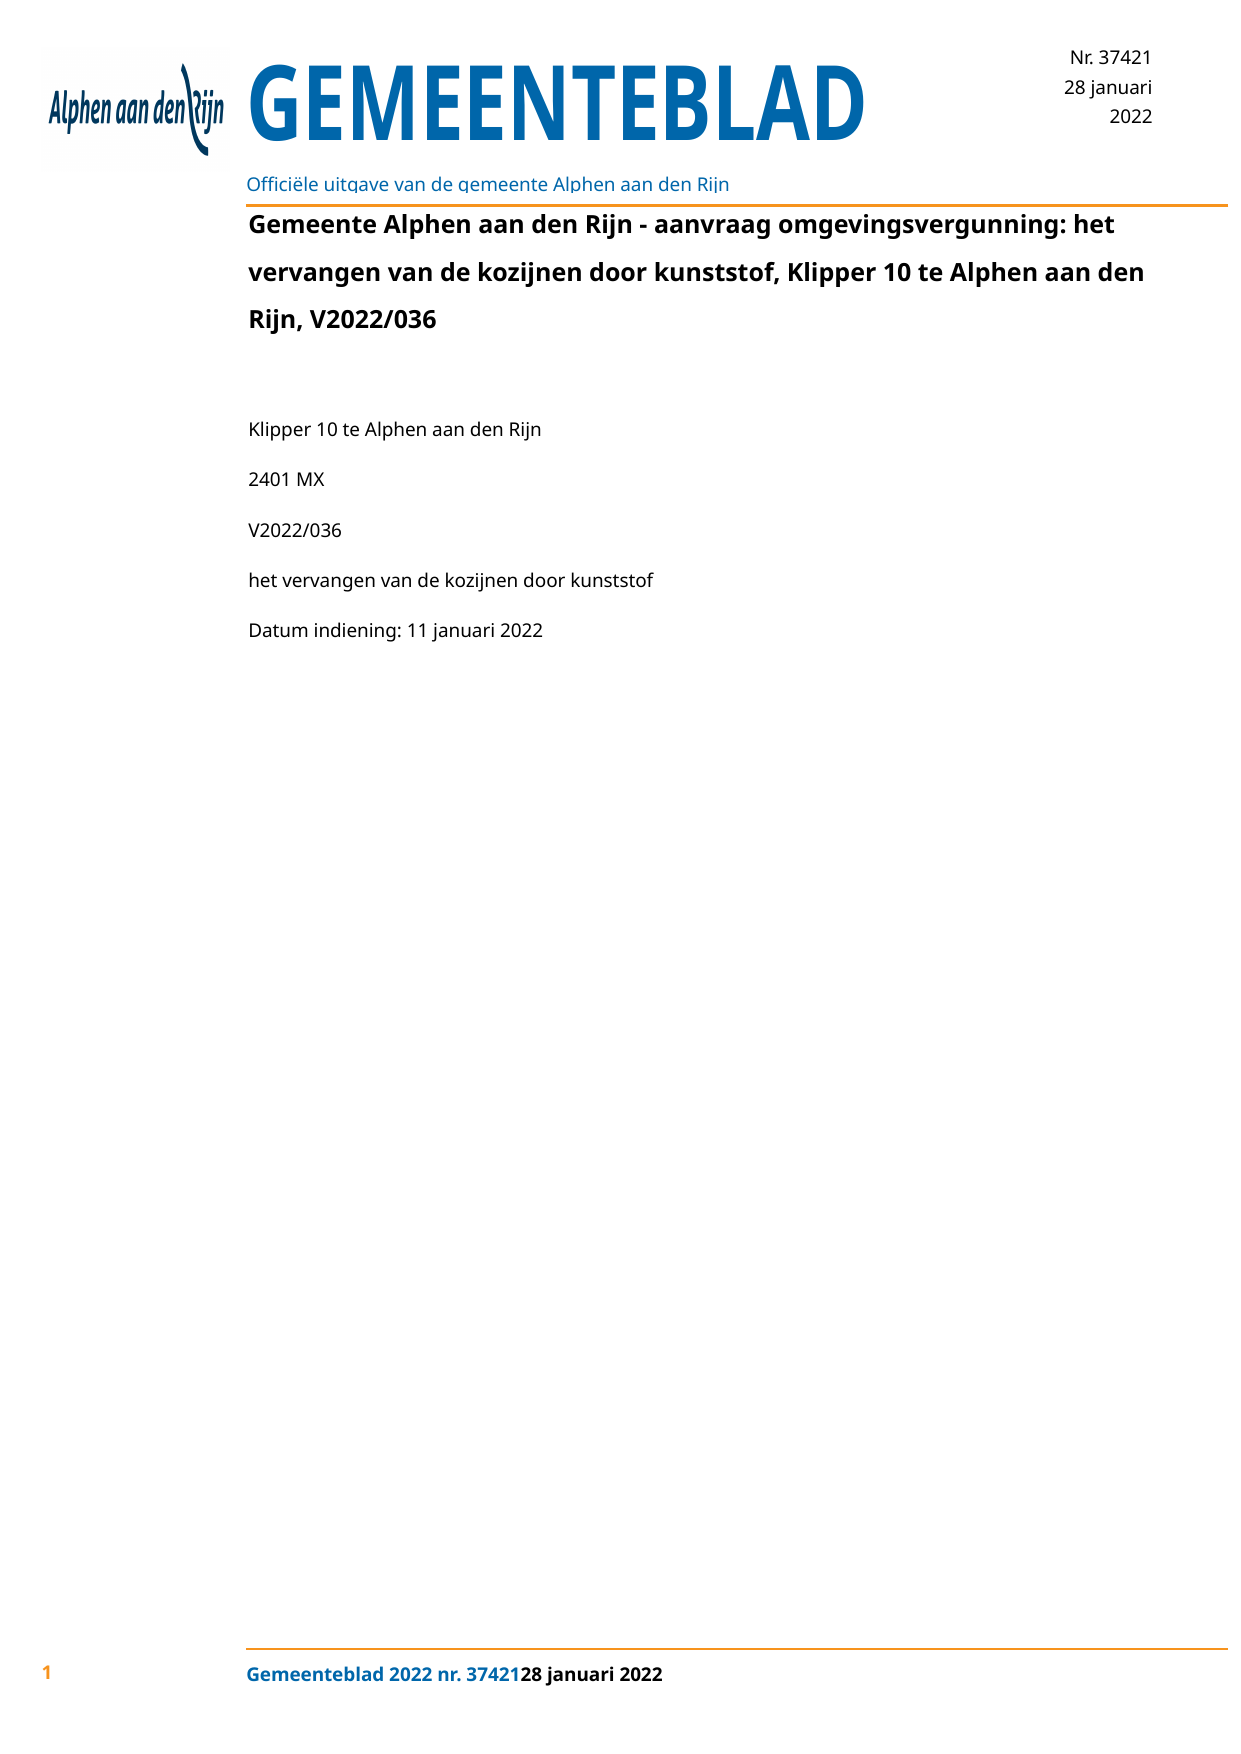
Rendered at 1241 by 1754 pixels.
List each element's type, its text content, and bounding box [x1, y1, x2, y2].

text het vervangen van de kozijnen door kunststof [248, 567, 1152, 593]
text Gemeente Alphen aan den Rijn - aanvraag omgevingsvergunning: het vervangen van de kozijnen door kunststof, Klipper 10 te Alphen aan den Rijn, V2022/036 [248, 207, 1152, 336]
text 2401 MX [248, 466, 1152, 492]
picture [41, 47, 231, 172]
text V2022/036 [248, 517, 1152, 542]
text Klipper 10 te Alphen aan den Rijn [248, 416, 1152, 442]
text Datum indiening: 11 januari 2022 [248, 618, 1152, 643]
